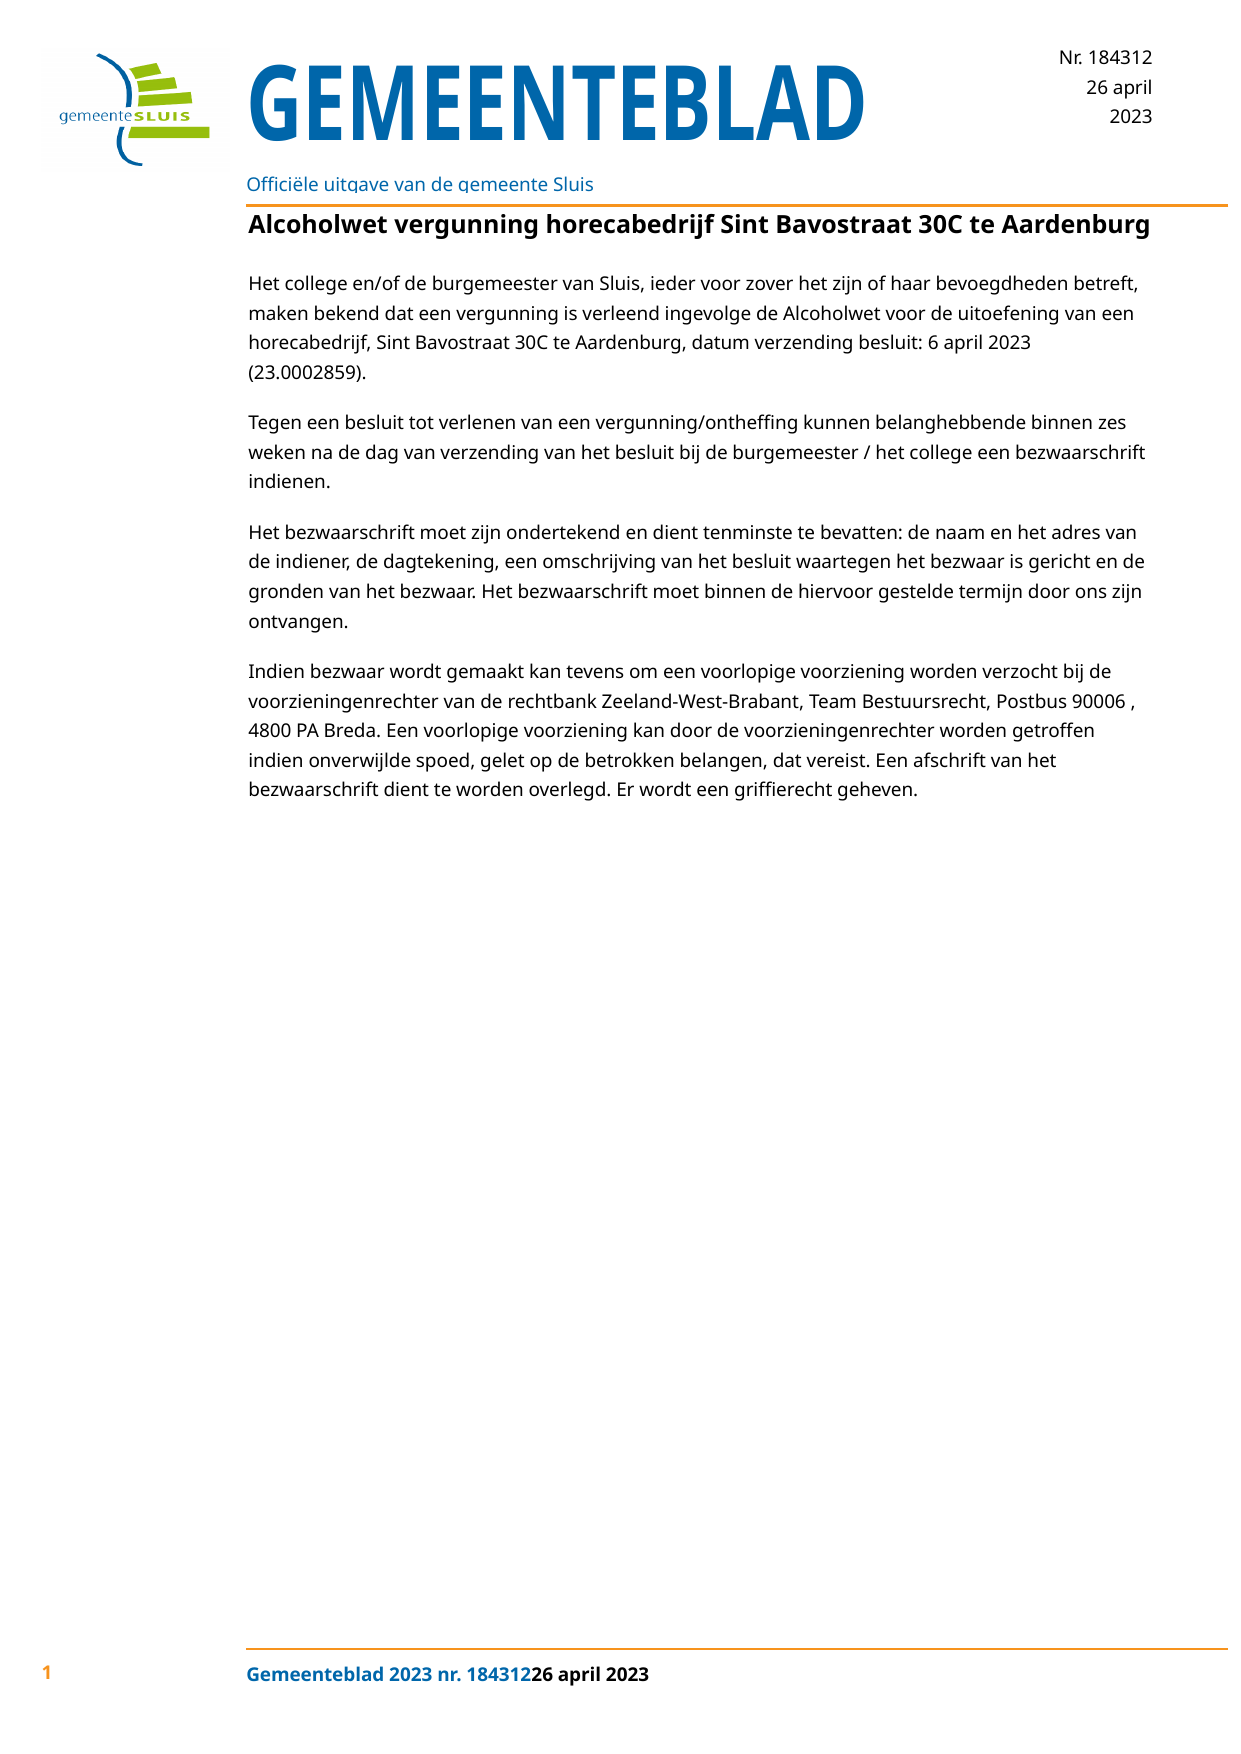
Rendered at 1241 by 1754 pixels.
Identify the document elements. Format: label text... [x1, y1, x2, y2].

text Indien bezwaar wordt gemaakt kan tevens om een voorlopige voorziening worden verzocht bij de voorzieningenrechter van de rechtbank Zeeland-West-Brabant, Team Bestuursrecht, Postbus 90006 , 4800 PA Breda. Een voorlopige voorziening kan door de voorzieningenrechter worden getroffen indien onverwijlde spoed, gelet op de betrokken belangen, dat vereist. Een afschrift van het bezwaarschrift dient te worden overlegd. Er wordt een griffierecht geheven. [248, 658, 1152, 802]
text Het college en/of de burgemeester van Sluis, ieder voor zover het zijn of haar bevoegdheden betreft, maken bekend dat een vergunning is verleend ingevolge de Alcoholwet voor de uitoefening van een horecabedrijf, Sint Bavostraat 30C te Aardenburg, datum verzending besluit: 6 april 2023 (23.0002859). [248, 270, 1152, 385]
text Alcoholwet vergunning horecabedrijf Sint Bavostraat 30C te Aardenburg [248, 207, 1152, 241]
picture [41, 47, 231, 172]
text Het bezwaarschrift moet zijn ondertekend en dient tenminste te bevatten: de naam en het adres van de indiener, de dagtekening, een omschrijving van het besluit waartegen het bezwaar is gericht en de gronden van het bezwaar. Het bezwaarschrift moet binnen de hiervoor gestelde termijn door ons zijn ontvangen. [248, 519, 1152, 633]
text Tegen een besluit tot verlenen van een vergunning/ontheffing kunnen belanghebbende binnen zes weken na de dag van verzending van het besluit bij de burgemeester / het college een bezwaarschrift indienen. [248, 409, 1152, 494]
